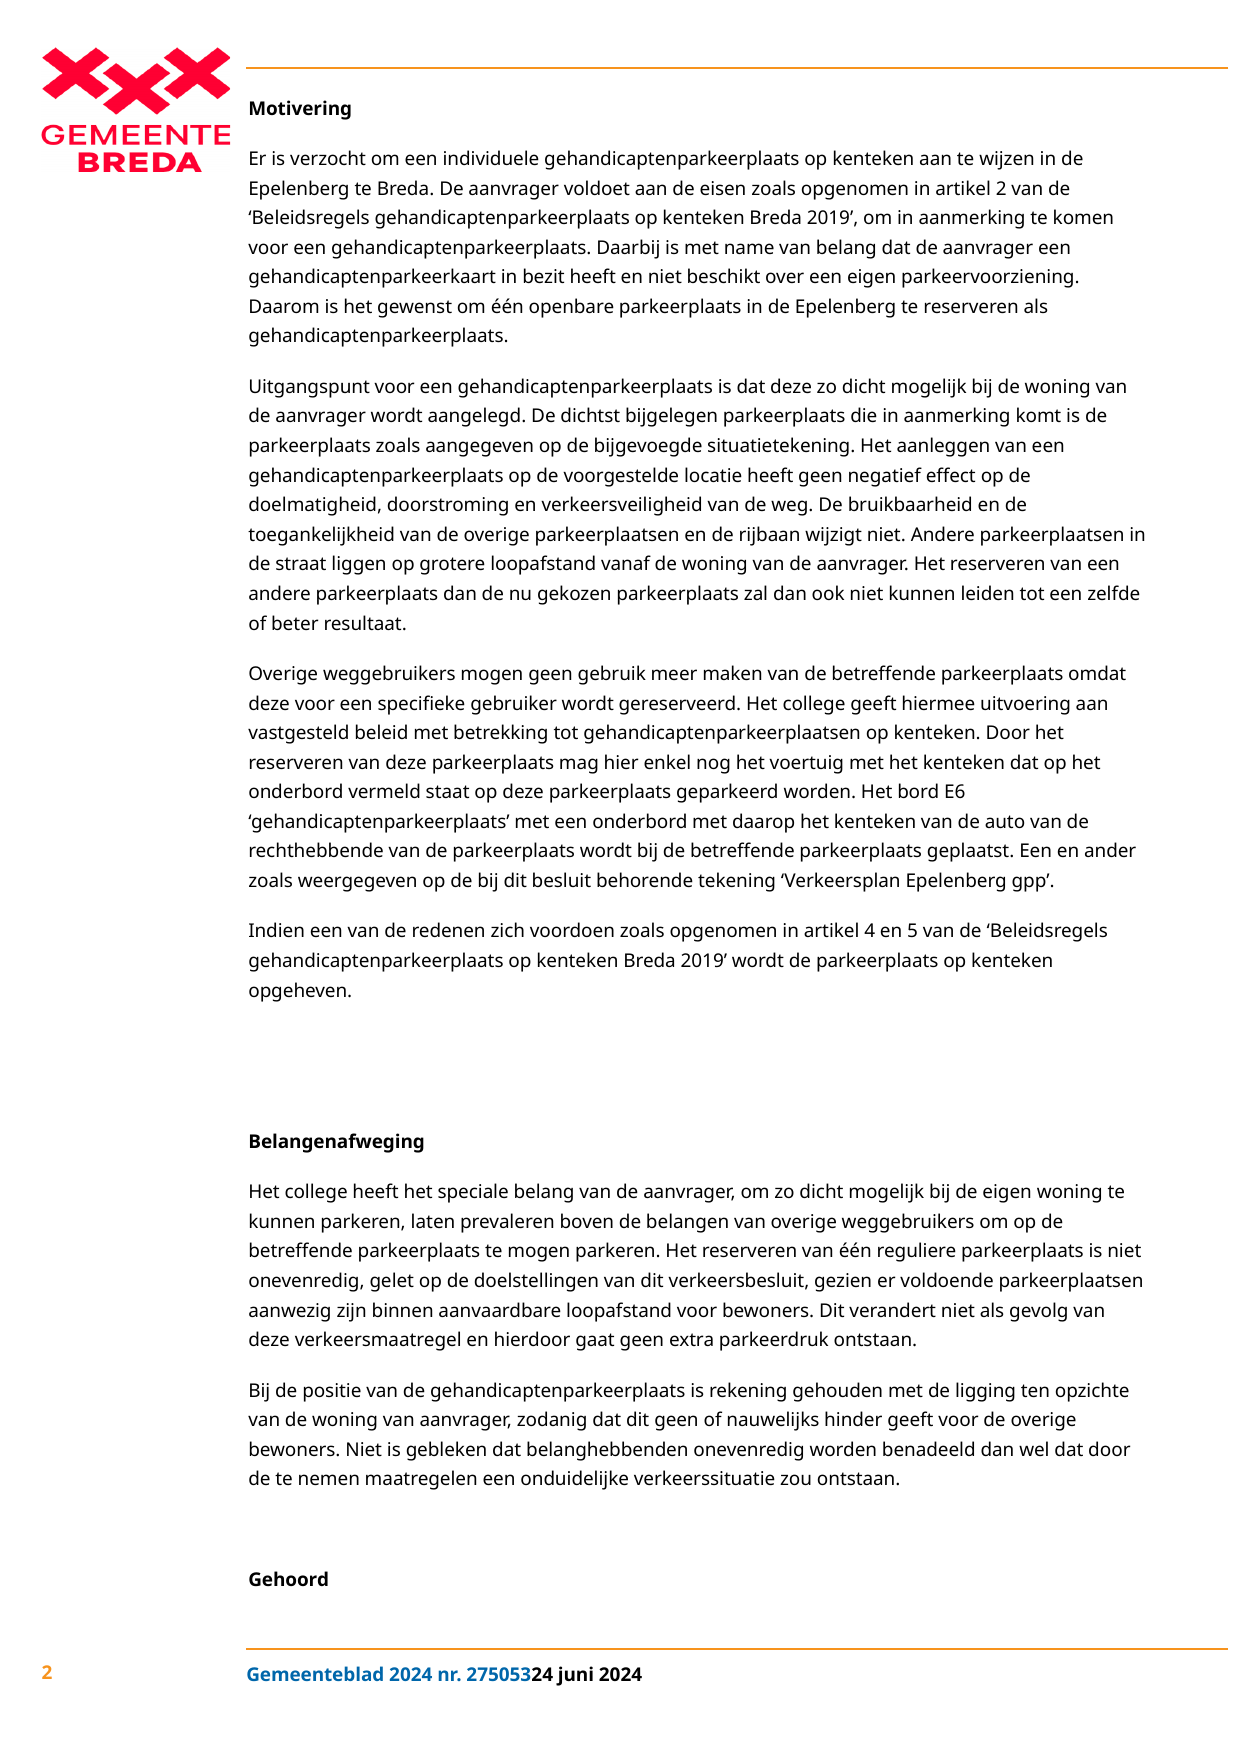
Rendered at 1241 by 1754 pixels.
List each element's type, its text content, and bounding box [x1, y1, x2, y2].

text Gehoord [248, 1566, 1152, 1592]
text Overige weggebruikers mogen geen gebruik meer maken van de betreffende parkeerplaats omdat deze voor een specifieke gebruiker wordt gereserveerd. Het college geeft hiermee uitvoering aan vastgesteld beleid met betrekking tot gehandicaptenparkeerplaatsen op kenteken. Door het reserveren van deze parkeerplaats mag hier enkel nog het voertuig met het kenteken dat op het onderbord vermeld staat op deze parkeerplaats geparkeerd worden. Het bord E6 ‘gehandicaptenparkeerplaats’ met een onderbord met daarop het kenteken van de auto van de rechthebbende van de parkeerplaats wordt bij de betreffende parkeerplaats geplaatst. Een en ander zoals weergegeven op de bij dit besluit behorende tekening ‘Verkeersplan Epelenberg gpp’. [248, 660, 1152, 893]
picture [41, 47, 231, 172]
text Indien een van de redenen zich voordoen zoals opgenomen in artikel 4 en 5 van de ‘Beleidsregels gehandicaptenparkeerplaats op kenteken Breda 2019’ wordt de parkeerplaats op kenteken opgeheven. [248, 918, 1152, 1003]
text Belangenafweging [248, 1128, 1152, 1154]
text Er is verzocht om een individuele gehandicaptenparkeerplaats op kenteken aan te wijzen in de Epelenberg te Breda. De aanvrager voldoet aan de eisen zoals opgenomen in artikel 2 van de ‘Beleidsregels gehandicaptenparkeerplaats op kenteken Breda 2019’, om in aanmerking te komen voor een gehandicaptenparkeerplaats. Daarbij is met name van belang dat de aanvrager een gehandicaptenparkeerkaart in bezit heeft en niet beschikt over een eigen parkeervoorziening. Daarom is het gewenst om één openbare parkeerplaats in de Epelenberg te reserveren als gehandicaptenparkeerplaats. [248, 145, 1152, 348]
text Het college heeft het speciale belang van de aanvrager, om zo dicht mogelijk bij de eigen woning te kunnen parkeren, laten prevaleren boven de belangen van overige weggebruikers om op de betreffende parkeerplaats te mogen parkeren. Het reserveren van één reguliere parkeerplaats is niet onevenredig, gelet op de doelstellingen van dit verkeersbesluit, gezien er voldoende parkeerplaatsen aanwezig zijn binnen aanvaardbare loopafstand voor bewoners. Dit verandert niet als gevolg van deze verkeersmaatregel en hierdoor gaat geen extra parkeerdruk ontstaan. [248, 1178, 1152, 1352]
text Uitgangspunt voor een gehandicaptenparkeerplaats is dat deze zo dicht mogelijk bij de woning van de aanvrager wordt aangelegd. De dichtst bijgelegen parkeerplaats die in aanmerking komt is de parkeerplaats zoals aangegeven op de bijgevoegde situatietekening. Het aanleggen van een gehandicaptenparkeerplaats op de voorgestelde locatie heeft geen negatief effect op de doelmatigheid, doorstroming en verkeersveiligheid van de weg. De bruikbaarheid en de toegankelijkheid van de overige parkeerplaatsen en de rijbaan wijzigt niet. Andere parkeerplaatsen in de straat liggen op grotere loopafstand vanaf de woning van de aanvrager. Het reserveren van een andere parkeerplaats dan de nu gekozen parkeerplaats zal dan ook niet kunnen leiden tot een zelfde of beter resultaat. [248, 373, 1152, 636]
text Bij de positie van de gehandicaptenparkeerplaats is rekening gehouden met de ligging ten opzichte van de woning van aanvrager, zodanig dat dit geen of nauwelijks hinder geeft voor de overige bewoners. Niet is gebleken dat belanghebbenden onevenredig worden benadeeld dan wel dat door de te nemen maatregelen een onduidelijke verkeerssituatie zou ontstaan. [248, 1377, 1152, 1491]
text Motivering [248, 95, 1152, 121]
